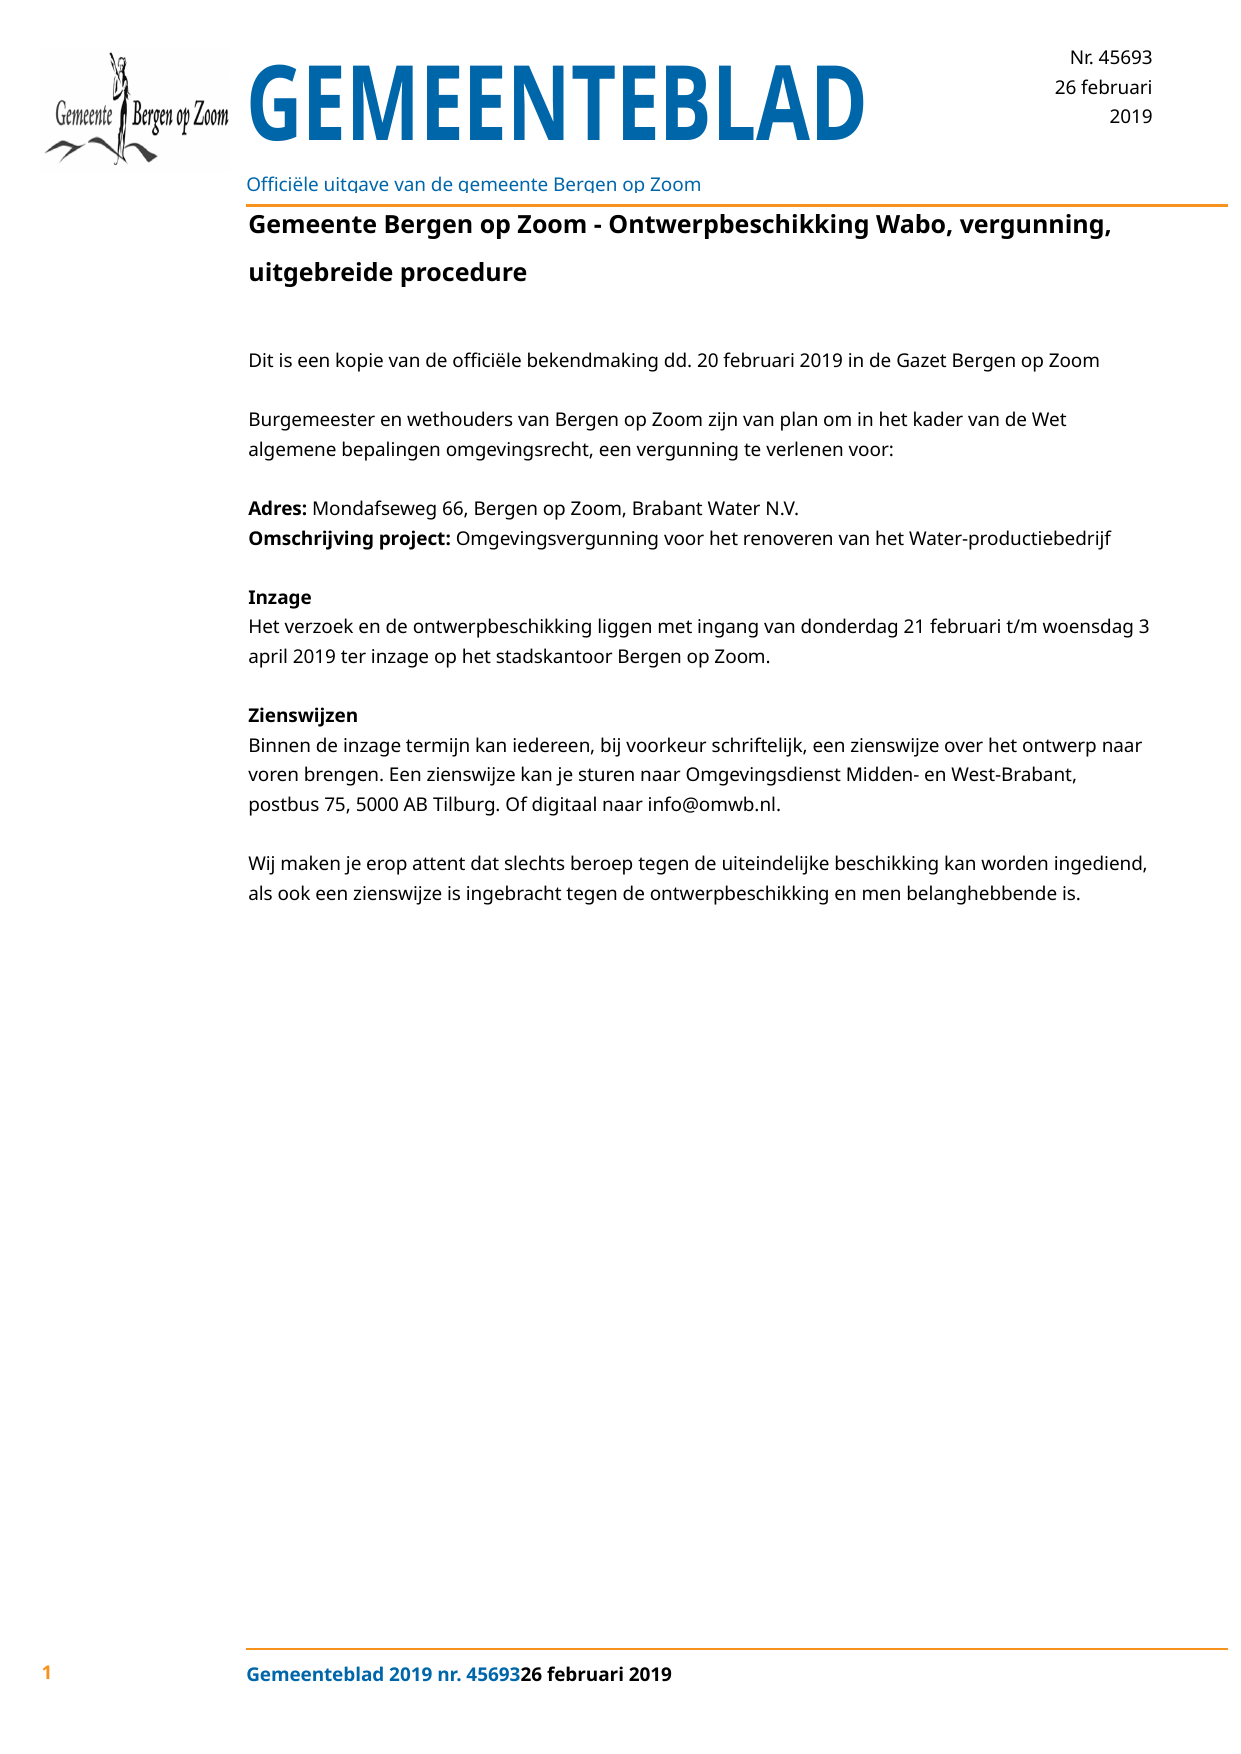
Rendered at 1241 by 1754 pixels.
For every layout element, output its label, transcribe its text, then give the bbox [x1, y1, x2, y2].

text Zienswijzen [248, 702, 1152, 728]
picture [41, 47, 231, 172]
text Het verzoek en de ontwerpbeschikking liggen met ingang van donderdag 21 februari t/m woensdag 3 april 2019 ter inzage op het stadskantoor Bergen op Zoom. [248, 614, 1152, 669]
text Wij maken je erop attent dat slechts beroep tegen de uiteindelijke beschikking kan worden ingediend, als ook een zienswijze is ingebracht tegen de ontwerpbeschikking en men belanghebbende is. [248, 850, 1152, 906]
text Dit is een kopie van de officiële bekendmaking dd. 20 februari 2019 in de Gazet Bergen op Zoom [248, 347, 1152, 373]
text Burgemeester en wethouders van Bergen op Zoom zijn van plan om in het kader van de Wet algemene bepalingen omgevingsrecht, een vergunning te verlenen voor: [248, 407, 1152, 462]
text Omschrijving project: Omgevingsvergunning voor het renoveren van het Water-productiebedrijf [248, 525, 1152, 551]
text Adres: Mondafseweg 66, Bergen op Zoom, Brabant Water N.V. [248, 495, 1152, 521]
text Binnen de inzage termijn kan iedereen, bij voorkeur schriftelijk, een zienswijze over het ontwerp naar voren brengen. Een zienswijze kan je sturen naar Omgevingsdienst Midden- en West-Brabant, postbus 75, 5000 AB Tilburg. Of digitaal naar info@omwb.nl. [248, 732, 1152, 817]
text Inzage [248, 584, 1152, 610]
text Gemeente Bergen op Zoom - Ontwerpbeschikking Wabo, vergunning, uitgebreide procedure [248, 207, 1152, 288]
